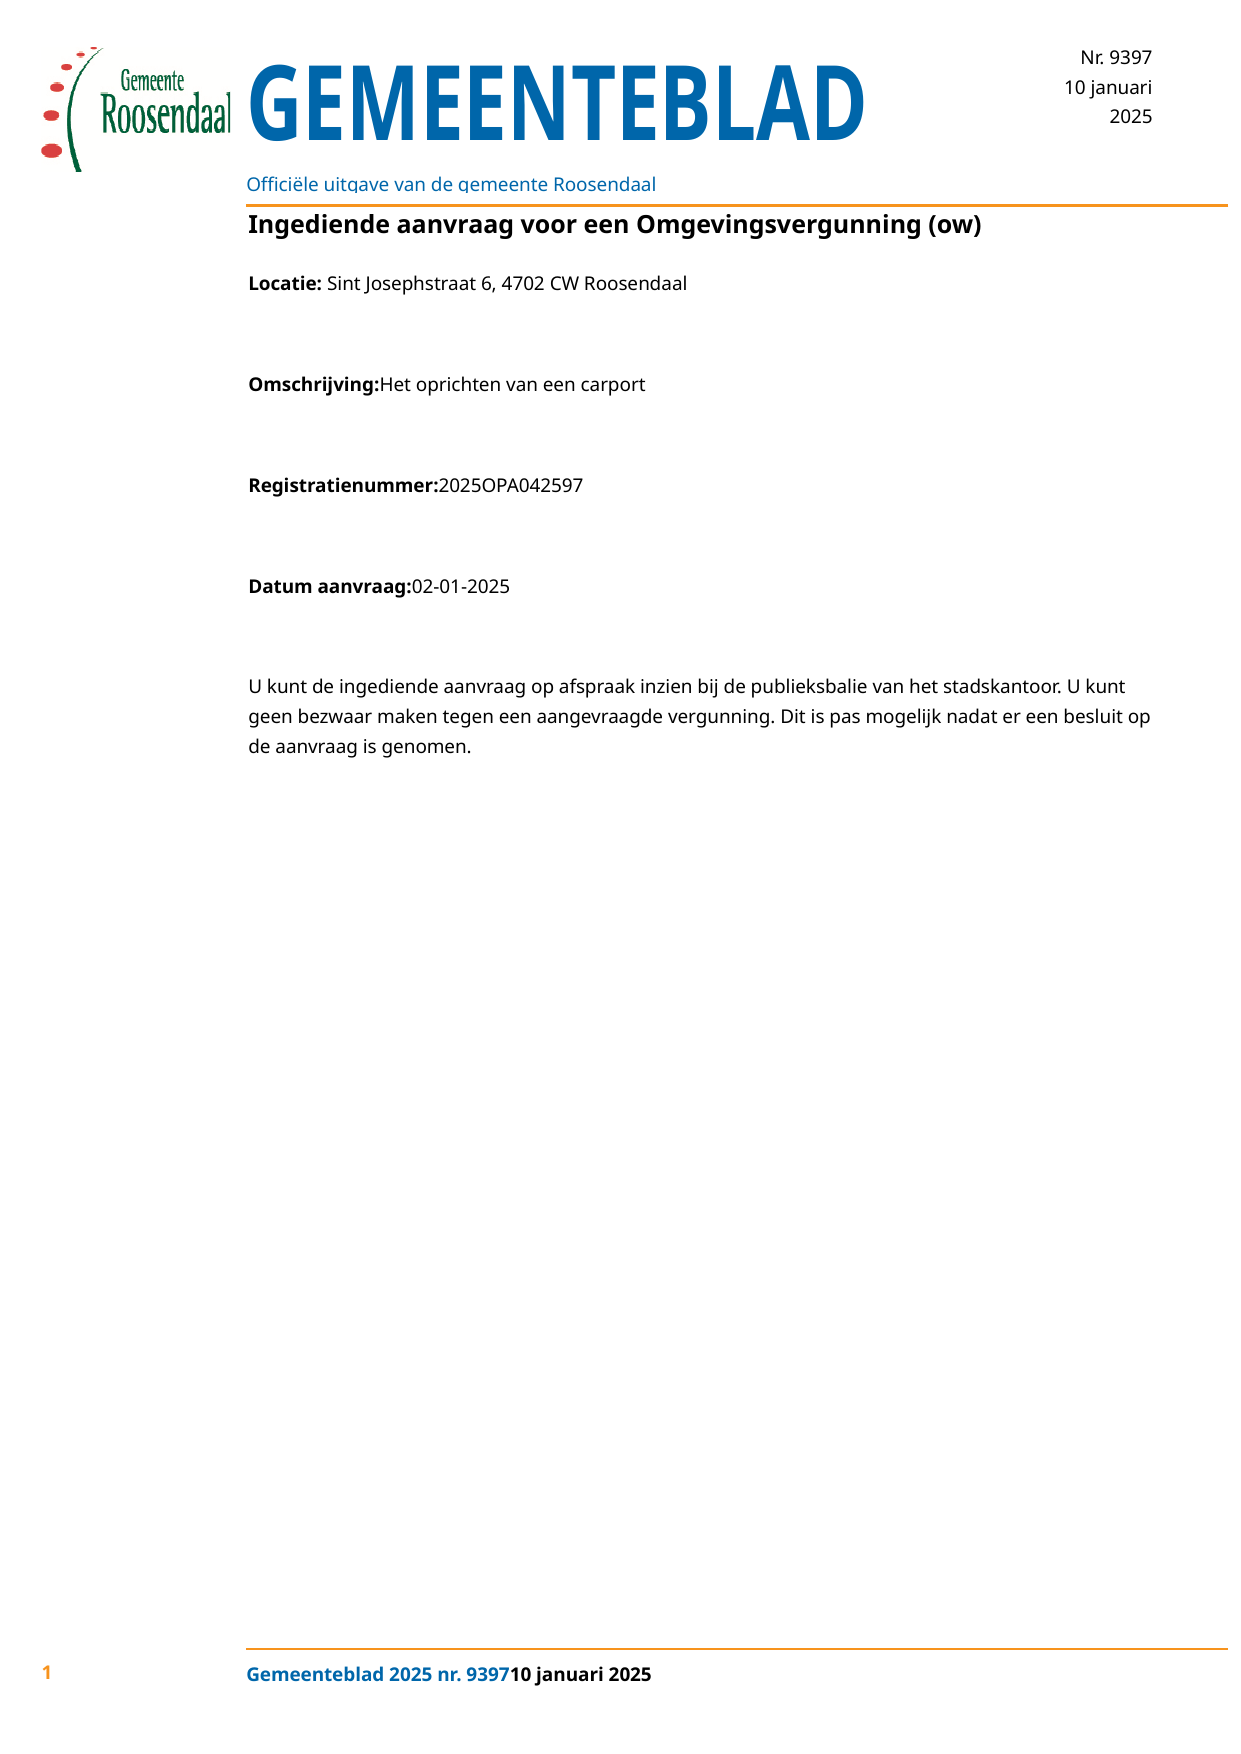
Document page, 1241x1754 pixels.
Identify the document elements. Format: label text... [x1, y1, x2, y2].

text Datum aanvraag:02-01-2025 [248, 573, 1152, 598]
text Omschrijving:Het oprichten van een carport [248, 371, 1152, 397]
text Registratienummer:2025OPA042597 [248, 472, 1152, 498]
text Ingediende aanvraag voor een Omgevingsvergunning (ow) [248, 207, 1152, 241]
text U kunt de ingediende aanvraag op afspraak inzien bij de publieksbalie van het stadskantoor. U kunt geen bezwaar maken tegen een aangevraagde vergunning. Dit is pas mogelijk nadat er een besluit op de aanvraag is genomen. [248, 674, 1152, 758]
text Locatie: Sint Josephstraat 6, 4702 CW Roosendaal [248, 270, 1152, 296]
picture [41, 47, 231, 172]
